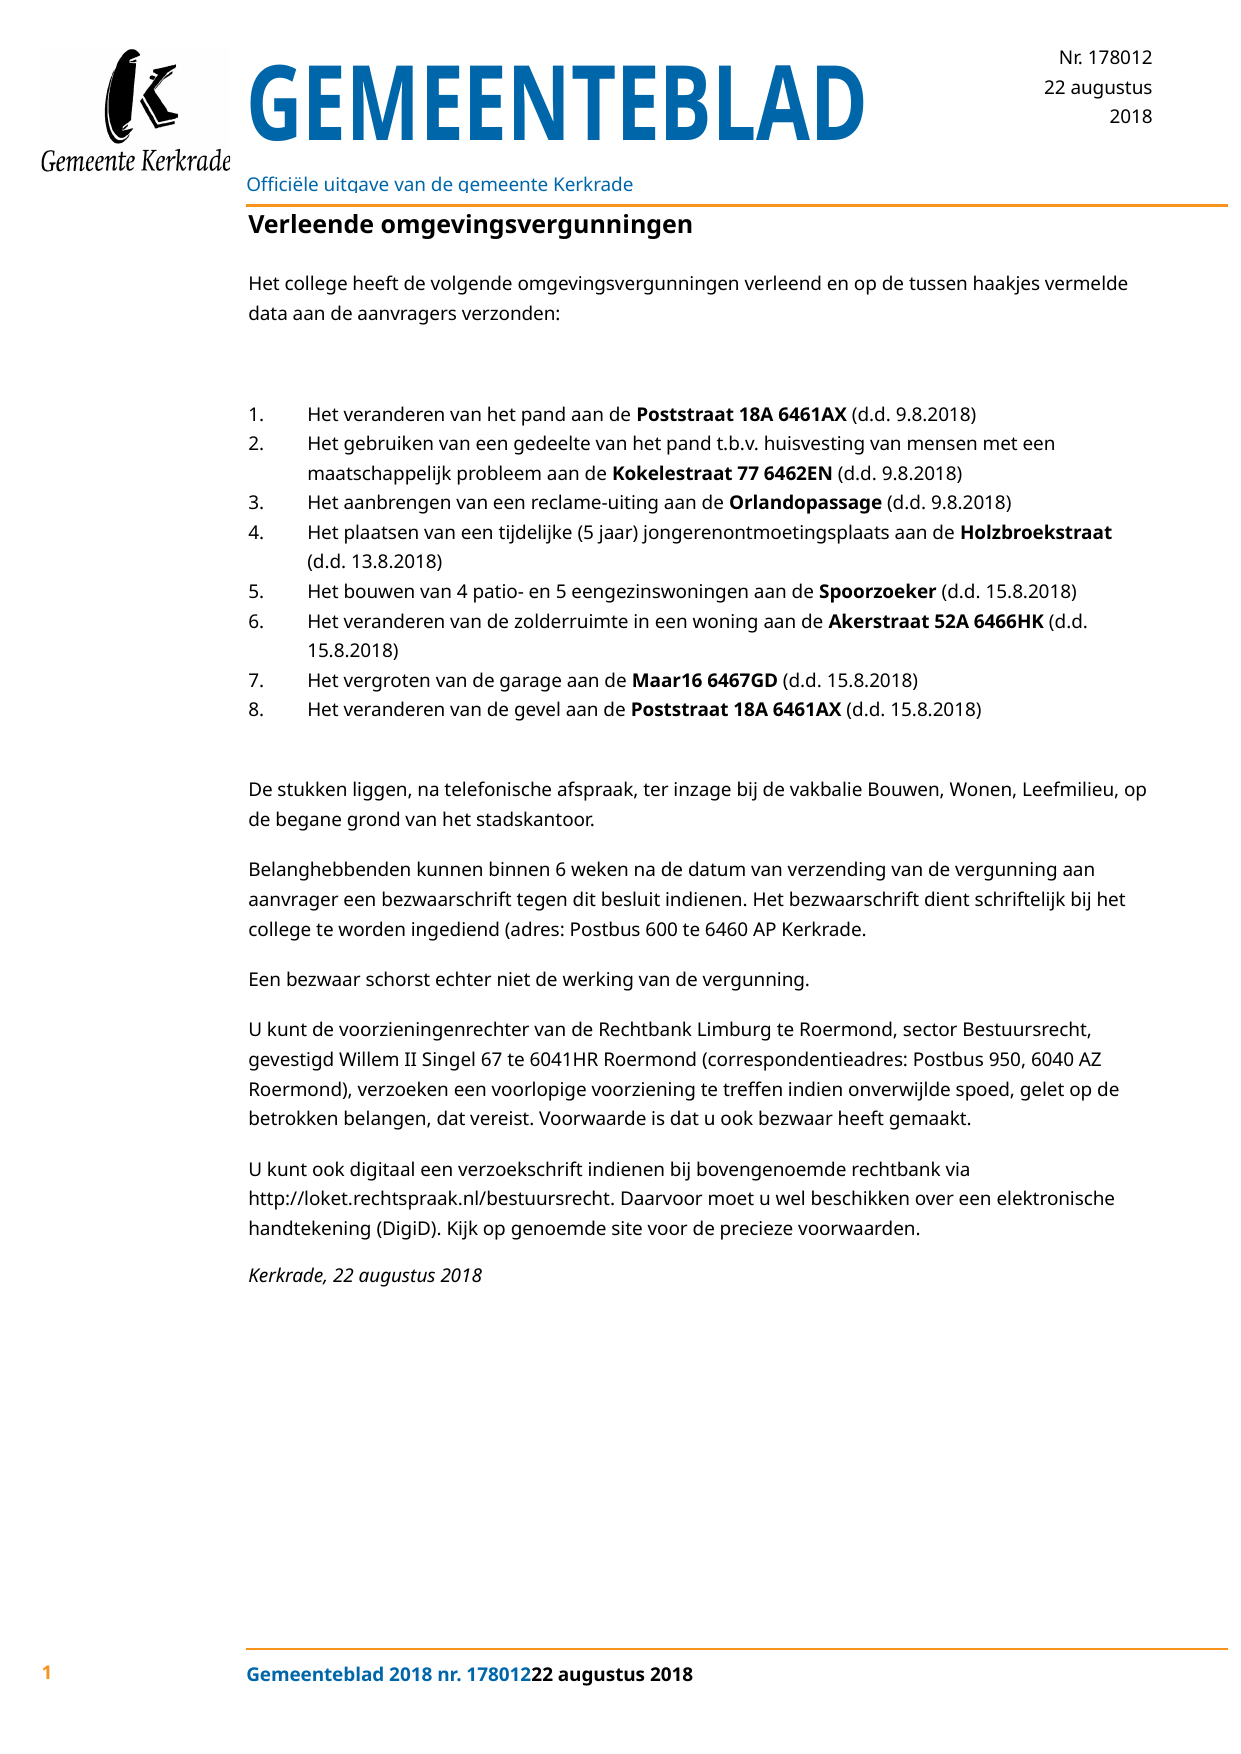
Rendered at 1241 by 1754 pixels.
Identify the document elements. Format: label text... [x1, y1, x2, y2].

text Belanghebbenden kunnen binnen 6 weken na de datum van verzending van de vergunning aan aanvrager een bezwaarschrift tegen dit besluit indienen. Het bezwaarschrift dient schriftelijk bij het college te worden ingediend (adres: Postbus 600 te 6460 AP Kerkrade. [248, 857, 1152, 941]
picture [41, 47, 231, 172]
list Het plaatsen van een tijdelijke (5 jaar) jongerenontmoetingsplaats aan de Holzbroekstraat (d.d. 13.8.2018) [248, 519, 1152, 574]
list Het gebruiken van een gedeelte van het pand t.b.v. huisvesting van mensen met een maatschappelijk probleem aan de Kokelestraat 77 6462EN (d.d. 9.8.2018) [248, 430, 1152, 486]
text Verleende omgevingsvergunningen [248, 207, 1152, 241]
list Het veranderen van de gevel aan de Poststraat 18A 6461AX (d.d. 15.8.2018) [248, 697, 1152, 722]
text De stukken liggen, na telefonische afspraak, ter inzage bij de vakbalie Bouwen, Wonen, Leefmilieu, op de begane grond van het stadskantoor. [248, 777, 1152, 832]
text U kunt ook digitaal een verzoekschrift indienen bij bovengenoemde rechtbank via http://loket.rechtspraak.nl/bestuursrecht. Daarvoor moet u wel beschikken over een elektronische handtekening (DigiD). Kijk op genoemde site voor de precieze voorwaarden. [248, 1156, 1152, 1241]
text Een bezwaar schorst echter niet de werking van de vergunning. [248, 966, 1152, 992]
text Kerkrade, 22 augustus 2018 [248, 1263, 1152, 1288]
list Het veranderen van de zolderruimte in een woning aan de Akerstraat 52A 6466HK (d.d. 15.8.2018) [248, 608, 1152, 663]
list Het veranderen van het pand aan de Poststraat 18A 6461AX (d.d. 9.8.2018) [248, 401, 1152, 426]
list Het aanbrengen van een reclame-uiting aan de Orlandopassage (d.d. 9.8.2018) [248, 489, 1152, 515]
list Het vergroten van de garage aan de Maar16 6467GD (d.d. 15.8.2018) [248, 667, 1152, 693]
text U kunt de voorzieningenrechter van de Rechtbank Limburg te Roermond, sector Bestuursrecht, gevestigd Willem II Singel 67 te 6041HR Roermond (correspondentieadres: Postbus 950, 6040 AZ Roermond), verzoeken een voorlopige voorziening te treffen indien onverwijlde spoed, gelet op de betrokken belangen, dat vereist. Voorwaarde is dat u ook bezwaar heeft gemaakt. [248, 1017, 1152, 1131]
text Het college heeft de volgende omgevingsvergunningen verleend en op de tussen haakjes vermelde data aan de aanvragers verzonden: [248, 270, 1152, 326]
list Het bouwen van 4 patio- en 5 eengezinswoningen aan de Spoorzoeker (d.d. 15.8.2018) [248, 578, 1152, 604]
